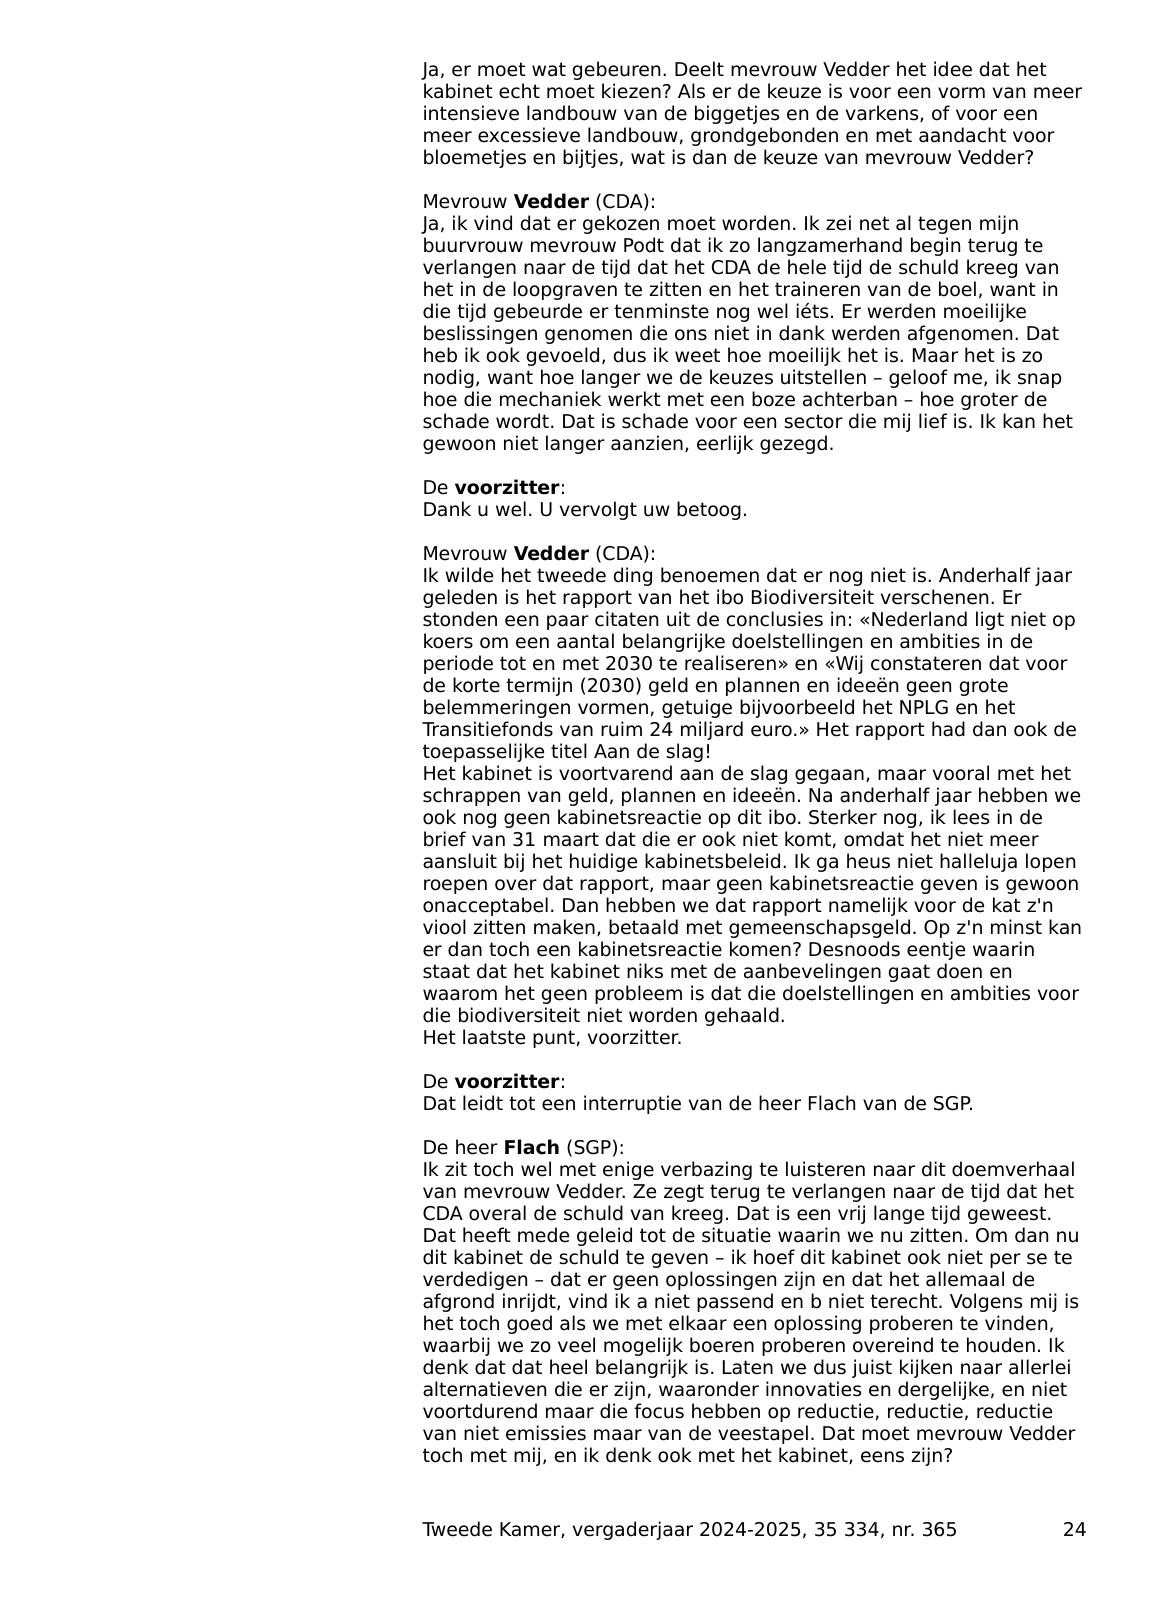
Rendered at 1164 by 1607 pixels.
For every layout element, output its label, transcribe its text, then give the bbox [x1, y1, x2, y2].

text De heer Flach (SGP): [422, 1137, 1087, 1159]
text De voorzitter: [422, 1071, 1087, 1093]
text Dat leidt tot een interruptie van de heer Flach van de SGP. [422, 1093, 1087, 1115]
text Ja, ik vind dat er gekozen moet worden. Ik zei net al tegen mijn buurvrouw mevrouw Podt dat ik zo langzamerhand begin terug te verlangen naar de tijd dat het CDA de hele tijd de schuld kreeg van het in de loopgraven te zitten en het traineren van de boel, want in die tijd gebeurde er tenminste nog wel iéts. Er werden moeilijke beslissingen genomen die ons niet in dank werden afgenomen. Dat heb ik ook gevoeld, dus ik weet hoe moeilijk het is. Maar het is zo nodig, want hoe langer we de keuzes uitstellen – geloof me, ik snap hoe die mechaniek werkt met een boze achterban – hoe groter de schade wordt. Dat is schade voor een sector die mij lief is. Ik kan het gewoon niet langer aanzien, eerlijk gezegd. [422, 213, 1087, 455]
text Dank u wel. U vervolgt uw betoog. [422, 499, 1087, 521]
text De voorzitter: [422, 477, 1087, 499]
text Mevrouw Vedder (CDA): [422, 191, 1087, 213]
text Het laatste punt, voorzitter. [422, 1027, 1087, 1049]
text Ik wilde het tweede ding benoemen dat er nog niet is. Anderhalf jaar geleden is het rapport van het ibo Biodiversiteit verschenen. Er stonden een paar citaten uit de conclusies in: «Nederland ligt niet op koers om een aantal belangrijke doelstellingen en ambities in de periode tot en met 2030 te realiseren» en «Wij constateren dat voor de korte termijn (2030) geld en plannen en ideeën geen grote belemmeringen vormen, getuige bijvoorbeeld het NPLG en het Transitiefonds van ruim 24 miljard euro.» Het rapport had dan ook de toepasselijke titel Aan de slag! [422, 565, 1087, 763]
text Het kabinet is voortvarend aan de slag gegaan, maar vooral met het schrappen van geld, plannen en ideeën. Na anderhalf jaar hebben we ook nog geen kabinetsreactie op dit ibo. Sterker nog, ik lees in de brief van 31 maart dat die er ook niet komt, omdat het niet meer aansluit bij het huidige kabinetsbeleid. Ik ga heus niet halleluja lopen roepen over dat rapport, maar geen kabinetsreactie geven is gewoon onacceptabel. Dan hebben we dat rapport namelijk voor de kat z'n viool zitten maken, betaald met gemeenschapsgeld. Op z'n minst kan er dan toch een kabinetsreactie komen? Desnoods eentje waarin staat dat het kabinet niks met de aanbevelingen gaat doen en waarom het geen probleem is dat die doelstellingen en ambities voor die biodiversiteit niet worden gehaald. [422, 763, 1087, 1027]
text Ja, er moet wat gebeuren. Deelt mevrouw Vedder het idee dat het kabinet echt moet kiezen? Als er de keuze is voor een vorm van meer intensieve landbouw van de biggetjes en de varkens, of voor een meer excessieve landbouw, grondgebonden en met aandacht voor bloemetjes en bijtjes, wat is dan de keuze van mevrouw Vedder? [422, 59, 1087, 169]
text Ik zit toch wel met enige verbazing te luisteren naar dit doemverhaal van mevrouw Vedder. Ze zegt terug te verlangen naar de tijd dat het CDA overal de schuld van kreeg. Dat is een vrij lange tijd geweest. Dat heeft mede geleid tot de situatie waarin we nu zitten. Om dan nu dit kabinet de schuld te geven – ik hoef dit kabinet ook niet per se te verdedigen – dat er geen oplossingen zijn en dat het allemaal de afgrond inrijdt, vind ik a niet passend en b niet terecht. Volgens mij is het toch goed als we met elkaar een oplossing proberen te vinden, waarbij we zo veel mogelijk boeren proberen overeind te houden. Ik denk dat dat heel belangrijk is. Laten we dus juist kijken naar allerlei alternatieven die er zijn, waaronder innovaties en dergelijke, en niet voortdurend maar die focus hebben op reductie, reductie, reductie van niet emissies maar van de veestapel. Dat moet mevrouw Vedder toch met mij, en ik denk ook met het kabinet, eens zijn? [422, 1159, 1087, 1467]
text Mevrouw Vedder (CDA): [422, 543, 1087, 565]
